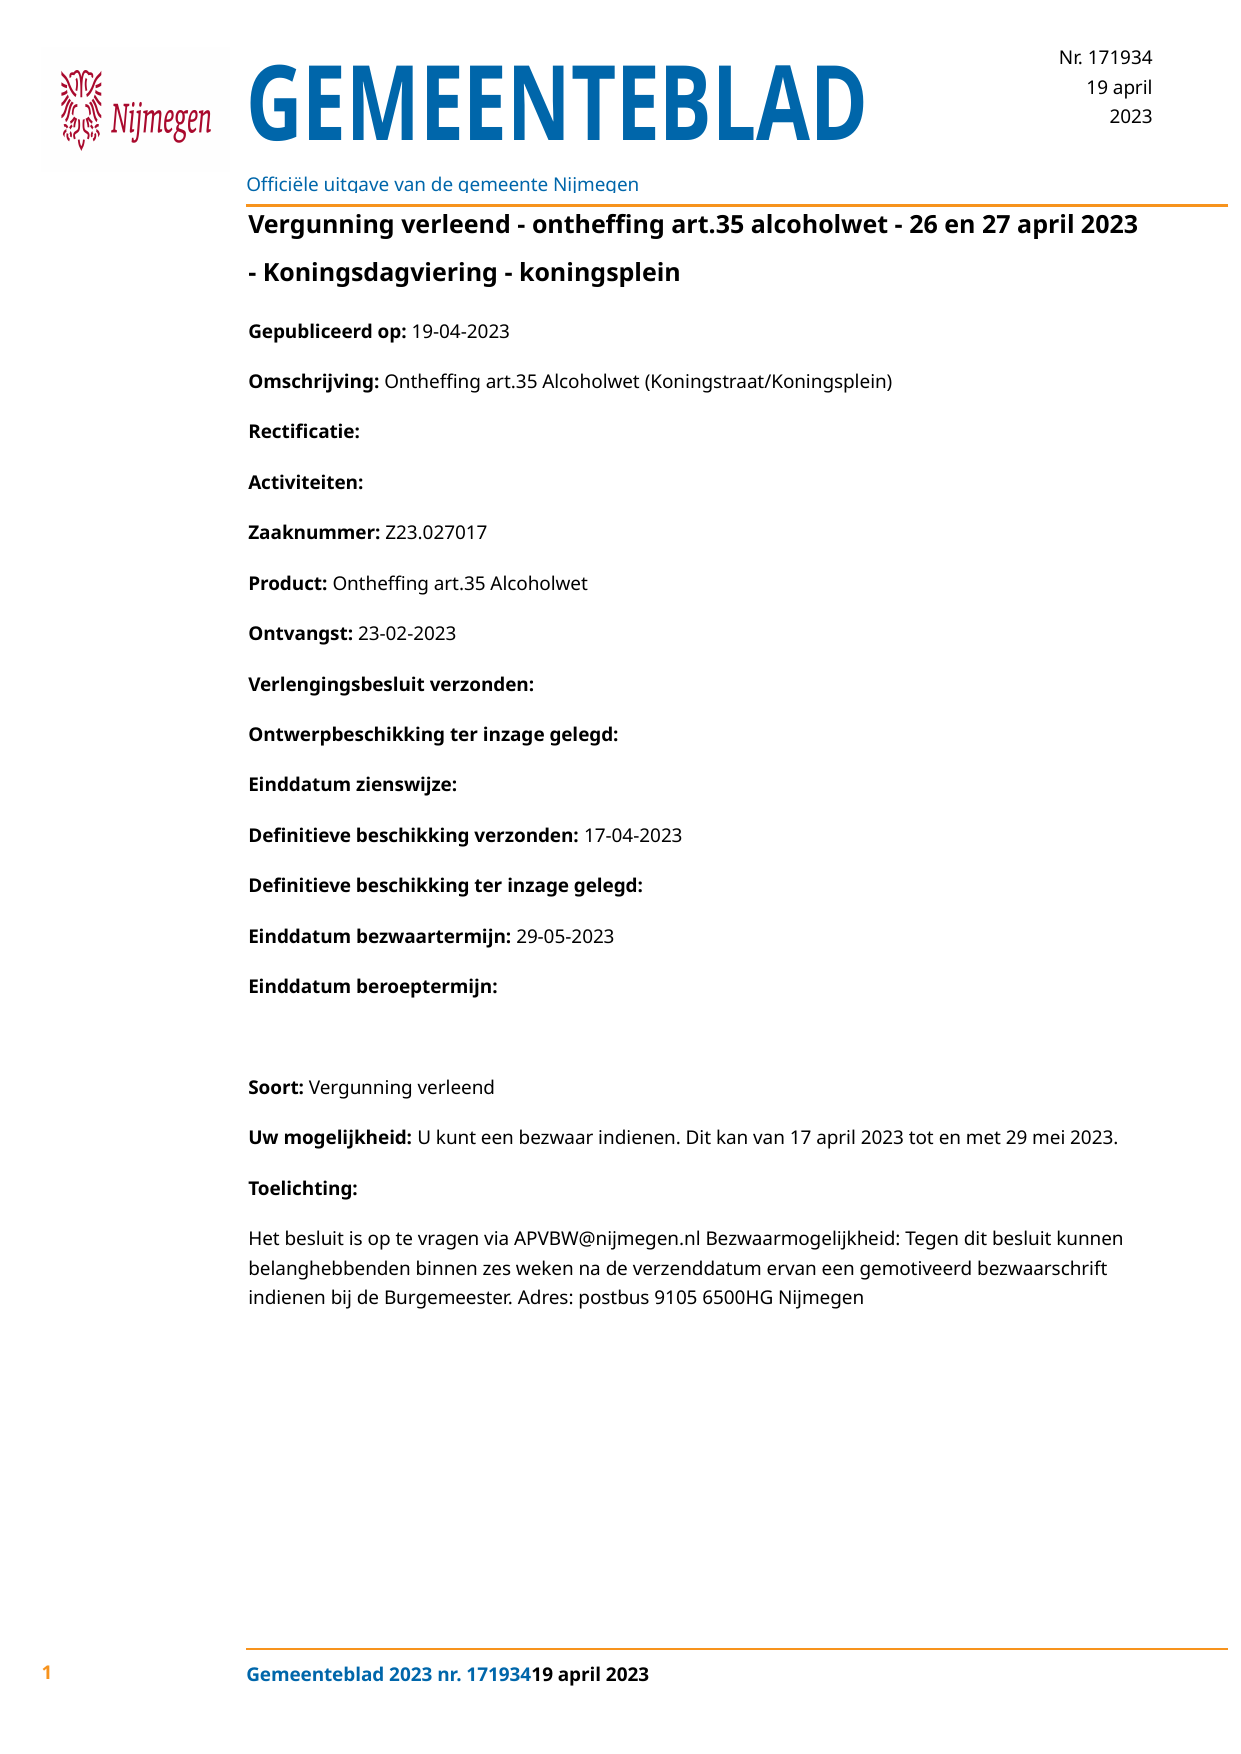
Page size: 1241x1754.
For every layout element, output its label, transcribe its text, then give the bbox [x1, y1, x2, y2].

text Product: Ontheffing art.35 Alcoholwet [248, 570, 1152, 596]
text Soort: Vergunning verleend [248, 1074, 1152, 1100]
text Einddatum beroeptermijn: [248, 973, 1152, 999]
text Zaaknummer: Z23.027017 [248, 519, 1152, 545]
text Uw mogelijkheid: U kunt een bezwaar indienen. Dit kan van 17 april 2023 tot en met 29 mei 2023. [248, 1124, 1152, 1150]
text Verlengingsbesluit verzonden: [248, 671, 1152, 697]
text Gepubliceerd op: 19-04-2023 [248, 318, 1152, 344]
text Activiteiten: [248, 469, 1152, 495]
text Toelichting: [248, 1175, 1152, 1201]
text Definitieve beschikking ter inzage gelegd: [248, 872, 1152, 898]
picture [41, 47, 231, 172]
text Het besluit is op te vragen via APVBW@nijmegen.nl Bezwaarmogelijkheid: Tegen dit besluit kunnen belanghebbenden binnen zes weken na de verzenddatum ervan een gemotiveerd bezwaarschrift indienen bij de Burgemeester. Adres: postbus 9105 6500HG Nijmegen [248, 1225, 1152, 1310]
text Ontvangst: 23-02-2023 [248, 620, 1152, 646]
text Einddatum bezwaartermijn: 29-05-2023 [248, 923, 1152, 949]
text Omschrijving: Ontheffing art.35 Alcoholwet (Koningstraat/Koningsplein) [248, 368, 1152, 394]
text Rectificatie: [248, 419, 1152, 444]
text Vergunning verleend - ontheffing art.35 alcoholwet - 26 en 27 april 2023 - Koningsdagviering - koningsplein [248, 207, 1152, 288]
text Definitieve beschikking verzonden: 17-04-2023 [248, 822, 1152, 848]
text Ontwerpbeschikking ter inzage gelegd: [248, 721, 1152, 747]
text Einddatum zienswijze: [248, 772, 1152, 797]
